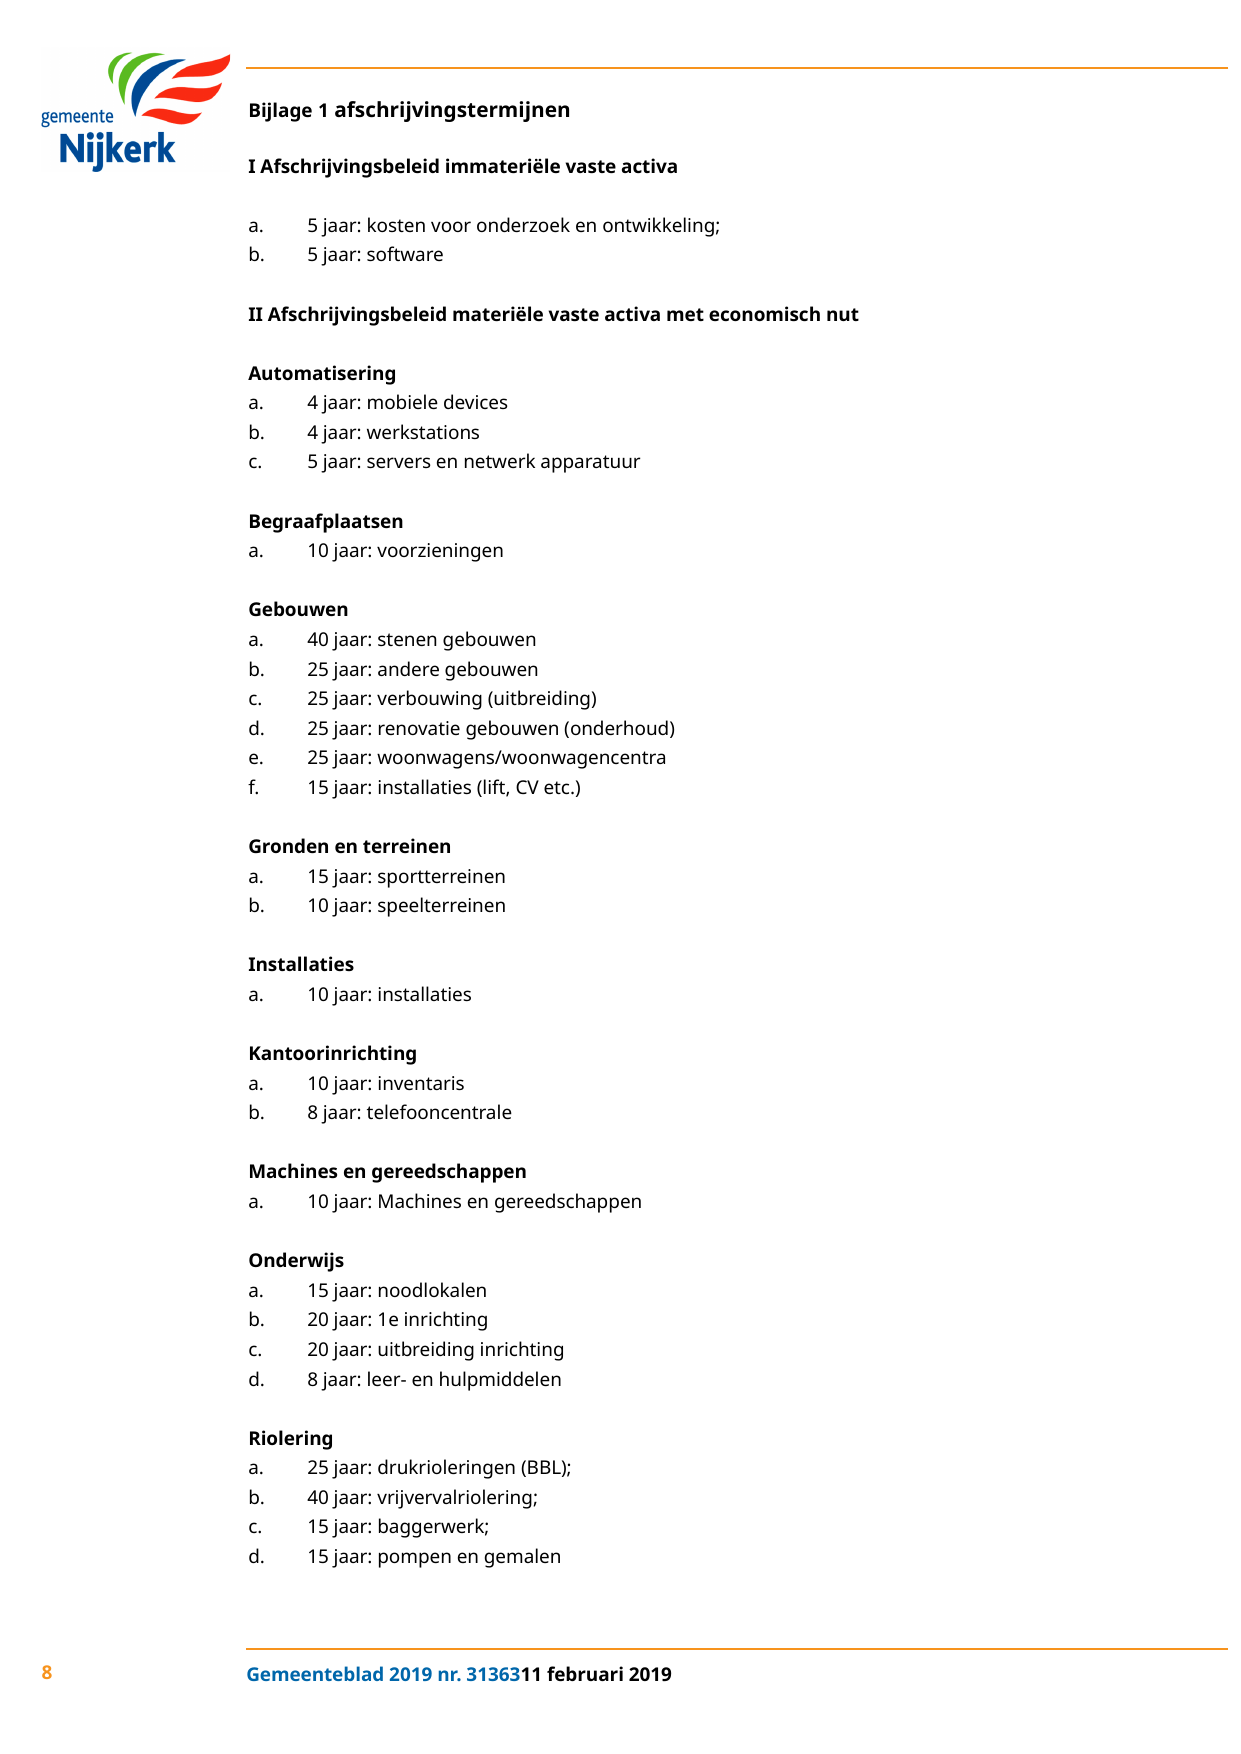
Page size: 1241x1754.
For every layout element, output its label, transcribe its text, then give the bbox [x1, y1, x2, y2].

list 20 jaar: uitbreiding inrichting [248, 1336, 1152, 1362]
list 15 jaar: noodlokalen [248, 1277, 1152, 1303]
list 15 jaar: pompen en gemalen [248, 1543, 1152, 1569]
text Automatisering [248, 360, 1152, 386]
list 40 jaar: vrijvervalriolering; [248, 1484, 1152, 1510]
list 25 jaar: renovatie gebouwen (onderhoud) [248, 715, 1152, 741]
text I Afschrijvingsbeleid immateriële vaste activa [248, 153, 1152, 179]
list 10 jaar: inventaris [248, 1070, 1152, 1096]
text Bijlage 1 afschrijvingstermijnen [248, 95, 1152, 123]
list 5 jaar: servers en netwerk apparatuur [248, 449, 1152, 474]
list 10 jaar: voorzieningen [248, 537, 1152, 563]
text Machines en gereedschappen [248, 1159, 1152, 1184]
list 25 jaar: drukrioleringen (BBL); [248, 1454, 1152, 1480]
list 25 jaar: andere gebouwen [248, 656, 1152, 682]
text Begraafplaatsen [248, 508, 1152, 534]
text Onderwijs [248, 1247, 1152, 1273]
text Riolering [248, 1425, 1152, 1451]
list 5 jaar: software [248, 242, 1152, 267]
text Installaties [248, 952, 1152, 977]
list 4 jaar: werkstations [248, 419, 1152, 445]
text II Afschrijvingsbeleid materiële vaste activa met economisch nut [248, 301, 1152, 327]
text Gebouwen [248, 597, 1152, 622]
list 8 jaar: telefooncentrale [248, 1099, 1152, 1125]
list 4 jaar: mobiele devices [248, 389, 1152, 415]
list 15 jaar: installaties (lift, CV etc.) [248, 774, 1152, 800]
list 10 jaar: Machines en gereedschappen [248, 1188, 1152, 1214]
list 15 jaar: sportterreinen [248, 863, 1152, 889]
picture [41, 47, 231, 172]
text Gronden en terreinen [248, 833, 1152, 859]
list 25 jaar: verbouwing (uitbreiding) [248, 685, 1152, 711]
list 10 jaar: installaties [248, 981, 1152, 1007]
list 40 jaar: stenen gebouwen [248, 626, 1152, 652]
list 5 jaar: kosten voor onderzoek en ontwikkeling; [248, 212, 1152, 238]
text Kantoorinrichting [248, 1040, 1152, 1066]
list 15 jaar: baggerwerk; [248, 1514, 1152, 1539]
list 20 jaar: 1e inrichting [248, 1307, 1152, 1332]
list 10 jaar: speelterreinen [248, 892, 1152, 918]
list 8 jaar: leer- en hulpmiddelen [248, 1366, 1152, 1392]
list 25 jaar: woonwagens/woonwagencentra [248, 744, 1152, 770]
